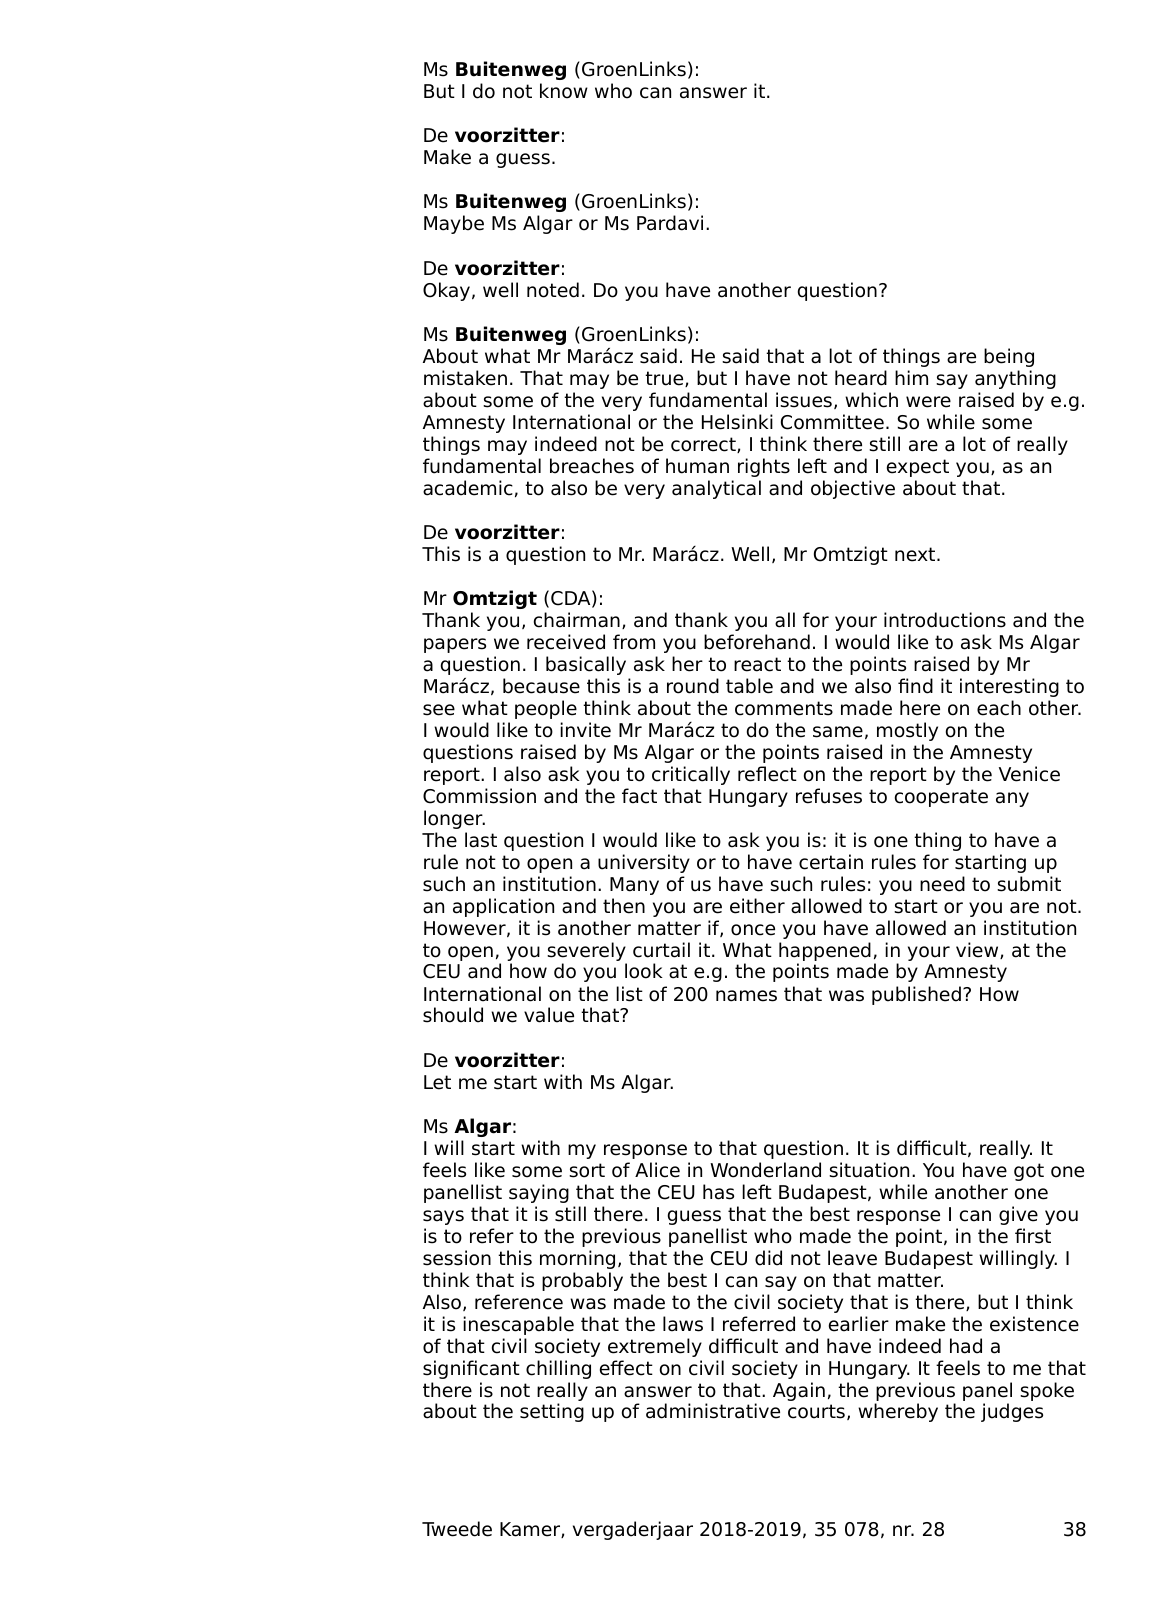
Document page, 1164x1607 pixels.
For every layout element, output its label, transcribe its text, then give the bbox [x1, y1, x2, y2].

text De voorzitter: [422, 257, 1087, 279]
text De voorzitter: [422, 522, 1087, 544]
text De voorzitter: [422, 1049, 1087, 1072]
text Thank you, chairman, and thank you all for your introductions and the papers we received from you beforehand. I would like to ask Ms Algar a question. I basically ask her to react to the points raised by Mr Marácz, because this is a round table and we also find it interesting to see what people think about the comments made here on each other. I would like to invite Mr Marácz to do the same, mostly on the questions raised by Ms Algar or the points raised in the Amnesty report. I also ask you to critically reflect on the report by the Venice Commission and the fact that Hungary refuses to cooperate any longer. [422, 610, 1087, 829]
text Also, reference was made to the civil society that is there, but I think it is inescapable that the laws I referred to earlier make the existence of that civil society extremely difficult and have indeed had a significant chilling effect on civil society in Hungary. It feels to me that there is not really an answer to that. Again, the previous panel spoke about the setting up of administrative courts, whereby the judges [422, 1292, 1087, 1423]
text But I do not know who can answer it. [422, 81, 1087, 103]
text Let me start with Ms Algar. [422, 1072, 1087, 1093]
text Mr Omtzigt (CDA): [422, 588, 1087, 610]
text Ms Buitenweg (GroenLinks): [422, 191, 1087, 213]
text Maybe Ms Algar or Ms Pardavi. [422, 213, 1087, 235]
text Ms Algar: [422, 1116, 1087, 1138]
text Ms Buitenweg (GroenLinks): [422, 59, 1087, 81]
text Make a guess. [422, 147, 1087, 169]
text De voorzitter: [422, 125, 1087, 147]
text Ms Buitenweg (GroenLinks): [422, 324, 1087, 346]
text This is a question to Mr. Marácz. Well, Mr Omtzigt next. [422, 544, 1087, 566]
text I will start with my response to that question. It is difficult, really. It feels like some sort of Alice in Wonderland situation. You have got one panellist saying that the CEU has left Budapest, while another one says that it is still there. I guess that the best response I can give you is to refer to the previous panellist who made the point, in the first session this morning, that the CEU did not leave Budapest willingly. I think that is probably the best I can say on that matter. [422, 1138, 1087, 1292]
text About what Mr Marácz said. He said that a lot of things are being mistaken. That may be true, but I have not heard him say anything about some of the very fundamental issues, which were raised by e.g. Amnesty International or the Helsinki Committee. So while some things may indeed not be correct, I think there still are a lot of really fundamental breaches of human rights left and I expect you, as an academic, to also be very analytical and objective about that. [422, 346, 1087, 499]
text Okay, well noted. Do you have another question? [422, 279, 1087, 301]
text The last question I would like to ask you is: it is one thing to have a rule not to open a university or to have certain rules for starting up such an institution. Many of us have such rules: you need to submit an application and then you are either allowed to start or you are not. However, it is another matter if, once you have allowed an institution to open, you severely curtail it. What happened, in your view, at the CEU and how do you look at e.g. the points made by Amnesty International on the list of 200 names that was published? How should we value that? [422, 829, 1087, 1027]
